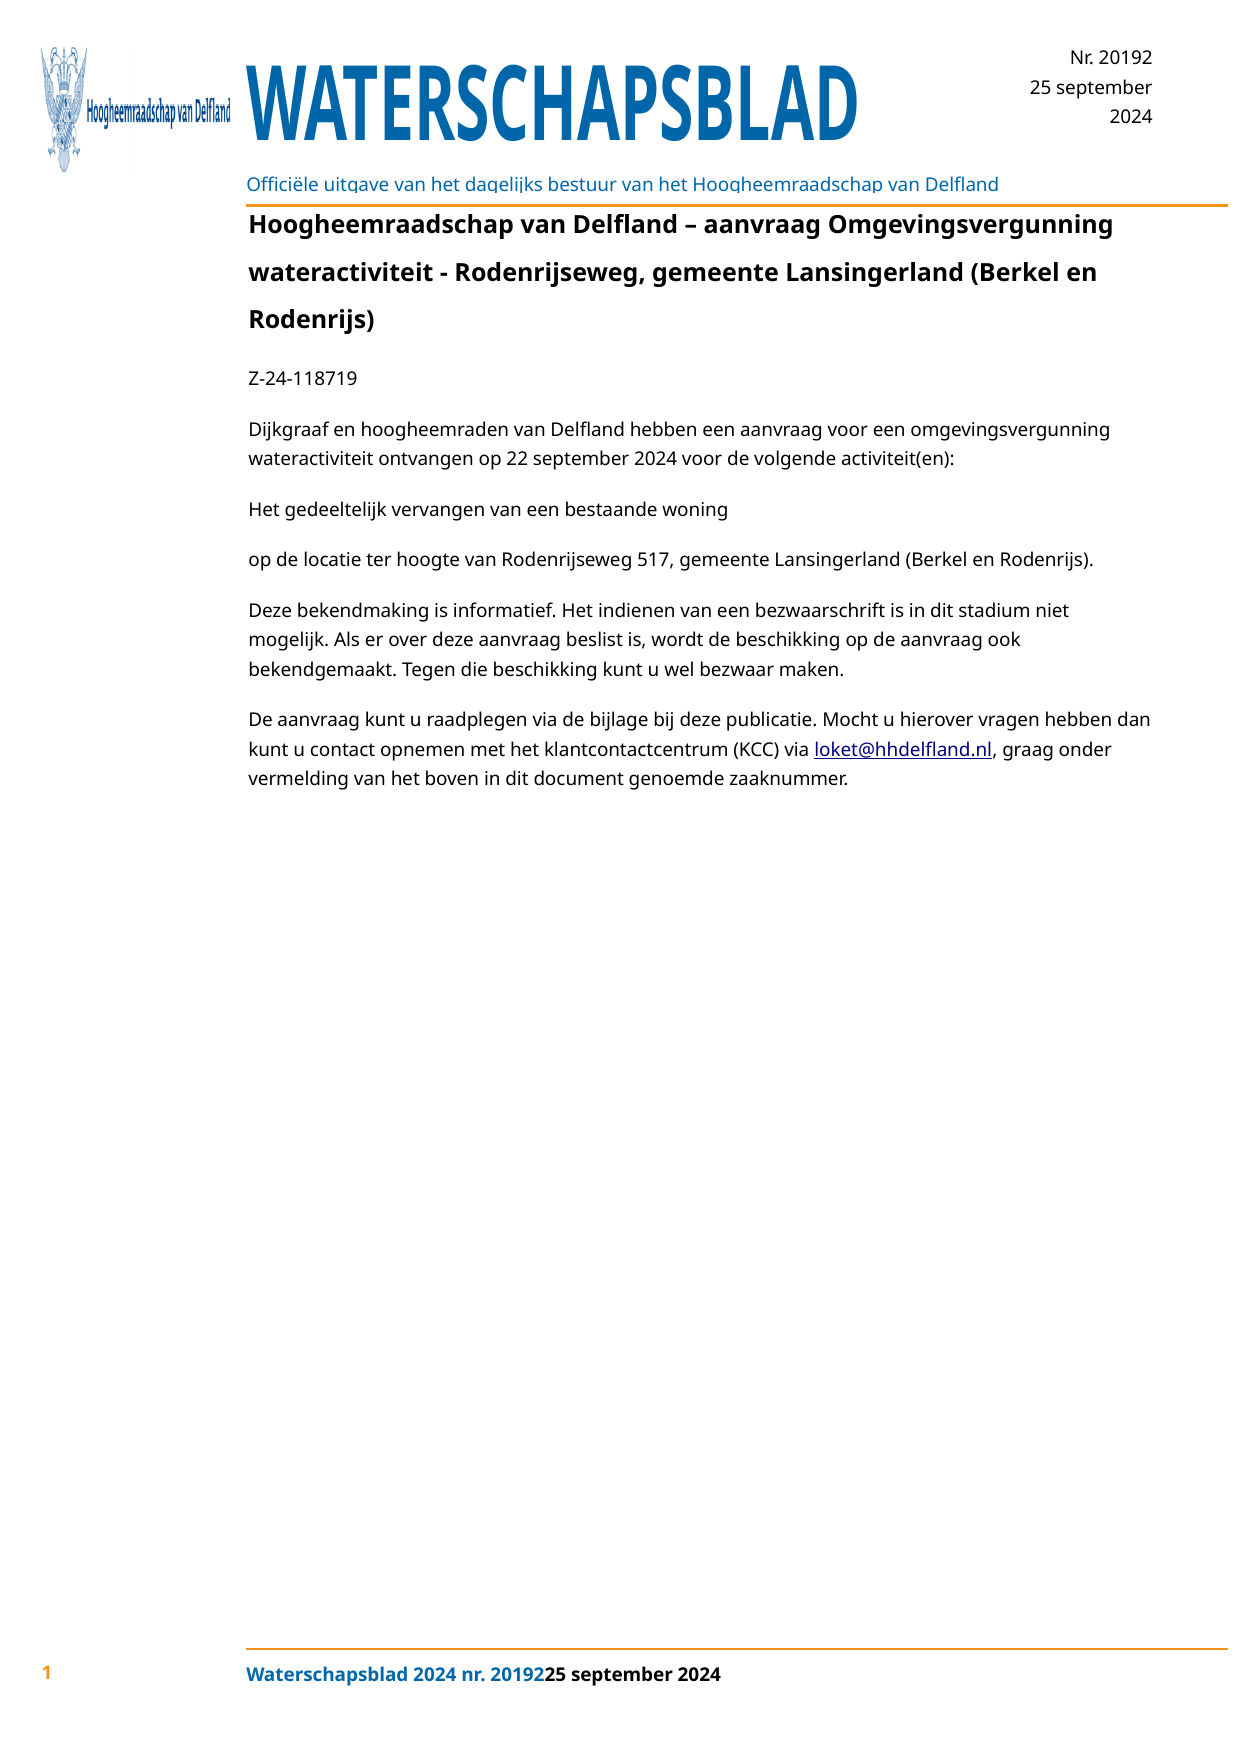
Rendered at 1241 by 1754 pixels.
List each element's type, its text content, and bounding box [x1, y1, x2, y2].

text De aanvraag kunt u raadplegen via de bijlage bij deze publicatie. Mocht u hierover vragen hebben dan kunt u contact opnemen met het klantcontactcentrum (KCC) via loket@hhdelfland.nl, graag onder vermelding van het boven in dit document genoemde zaaknummer. [248, 706, 1152, 791]
text Z-24-118719 [248, 366, 1152, 391]
text Hoogheemraadschap van Delfland – aanvraag Omgevingsvergunning wateractiviteit - Rodenrijseweg, gemeente Lansingerland (Berkel en Rodenrijs) [248, 207, 1152, 336]
text op de locatie ter hoogte van Rodenrijseweg 517, gemeente Lansingerland (Berkel en Rodenrijs). [248, 546, 1152, 572]
text Deze bekendmaking is informatief. Het indienen van een bezwaarschrift is in dit stadium niet mogelijk. Als er over deze aanvraag beslist is, wordt de beschikking op de aanvraag ook bekendgemaakt. Tegen die beschikking kunt u wel bezwaar maken. [248, 597, 1152, 682]
text Het gedeeltelijk vervangen van een bestaande woning [248, 496, 1152, 522]
text Dijkgraaf en hoogheemraden van Delfland hebben een aanvraag voor een omgevingsvergunning wateractiviteit ontvangen op 22 september 2024 voor de volgende activiteit(en): [248, 416, 1152, 471]
picture [41, 47, 231, 172]
